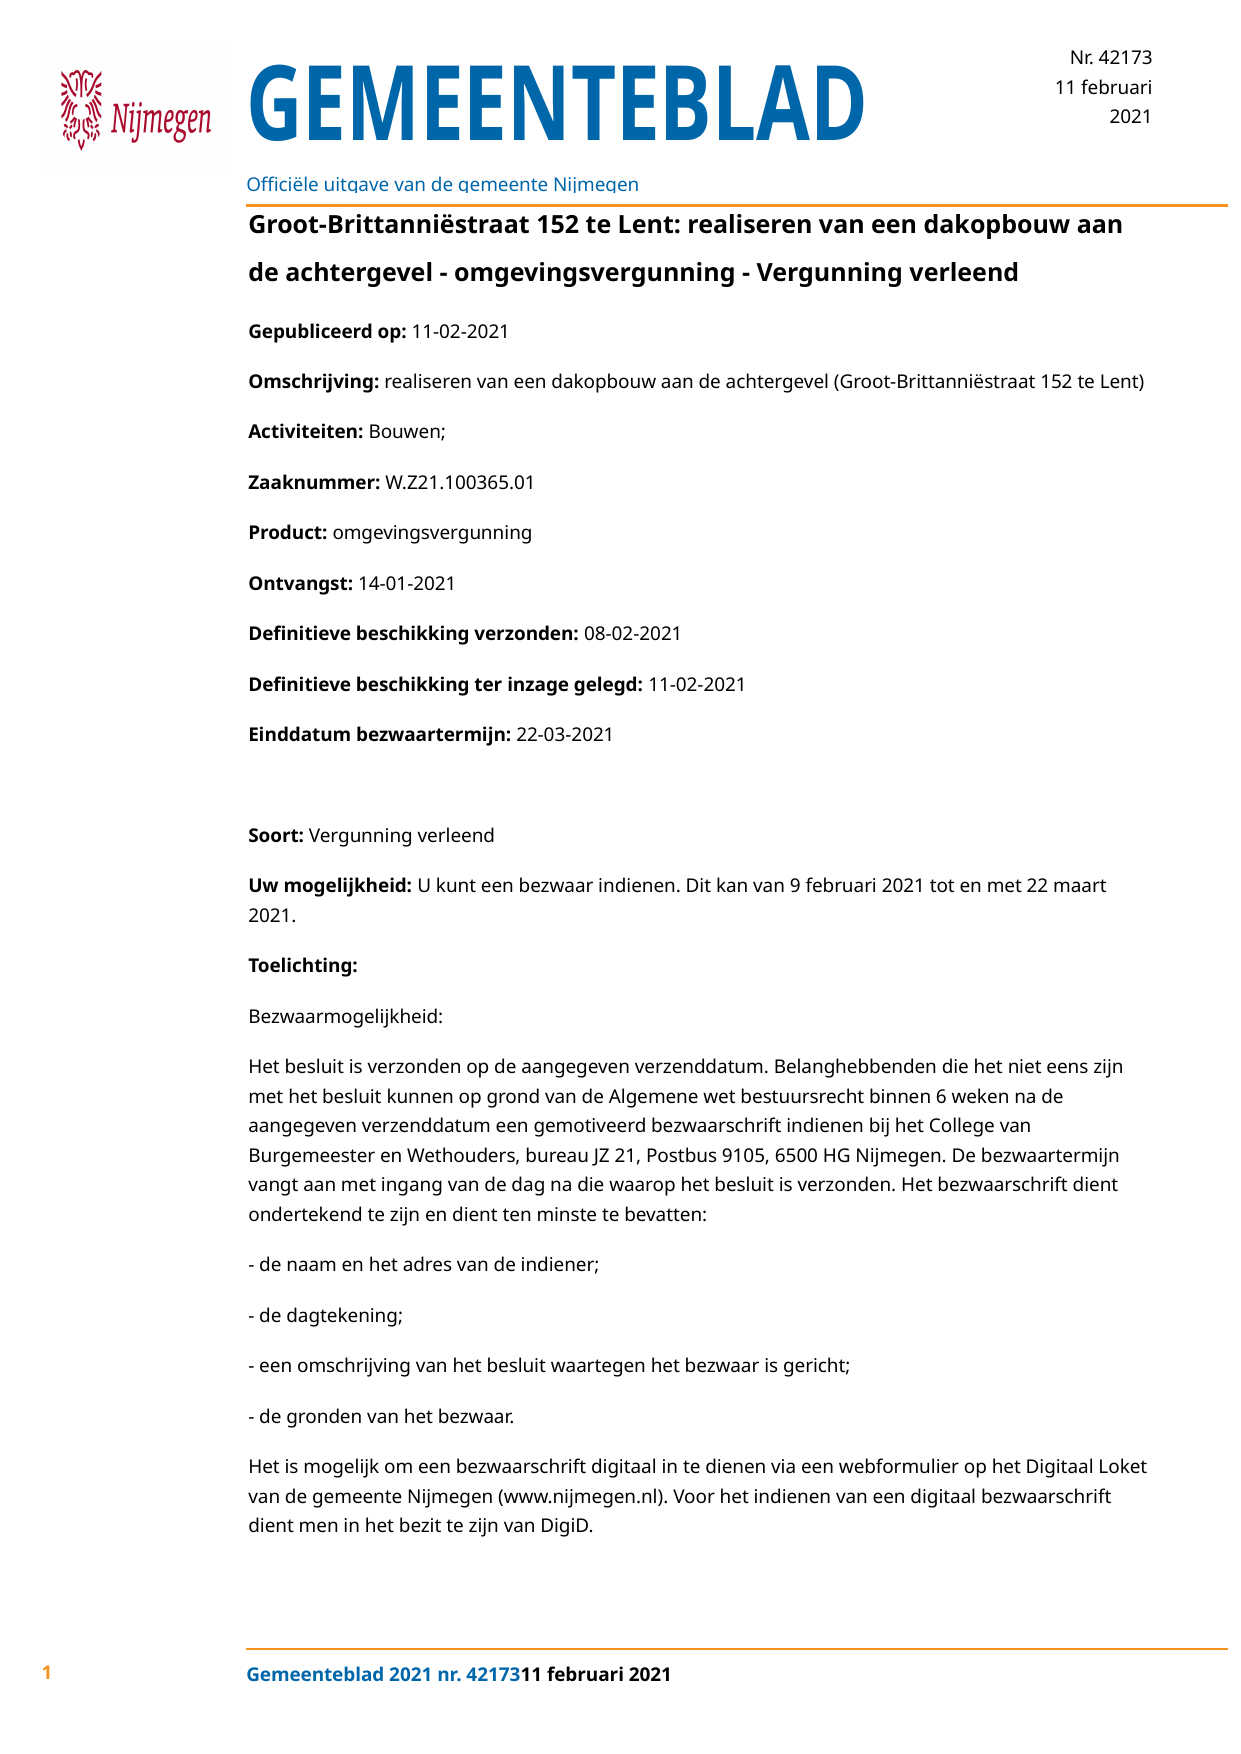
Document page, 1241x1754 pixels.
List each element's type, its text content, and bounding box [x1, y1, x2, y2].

text Ontvangst: 14-01-2021 [248, 570, 1152, 596]
text Het is mogelijk om een bezwaarschrift digitaal in te dienen via een webformulier op het Digitaal Loket van de gemeente Nijmegen (www.nijmegen.nl). Voor het indienen van een digitaal bezwaarschrift dient men in het bezit te zijn van DigiD. [248, 1453, 1152, 1538]
text Definitieve beschikking ter inzage gelegd: 11-02-2021 [248, 671, 1152, 697]
text - de naam en het adres van de indiener; [248, 1252, 1152, 1277]
text Gepubliceerd op: 11-02-2021 [248, 318, 1152, 344]
text Omschrijving: realiseren van een dakopbouw aan de achtergevel (Groot-Brittanniëstraat 152 te Lent) [248, 368, 1152, 394]
text - de gronden van het bezwaar. [248, 1403, 1152, 1429]
text Soort: Vergunning verleend [248, 822, 1152, 848]
text Definitieve beschikking verzonden: 08-02-2021 [248, 620, 1152, 646]
text Toelichting: [248, 952, 1152, 978]
text Groot-Brittanniëstraat 152 te Lent: realiseren van een dakopbouw aan de achtergevel - omgevingsvergunning - Vergunning verleend [248, 207, 1152, 288]
text Het besluit is verzonden op de aangegeven verzenddatum. Belanghebbenden die het niet eens zijn met het besluit kunnen op grond van de Algemene wet bestuursrecht binnen 6 weken na de aangegeven verzenddatum een gemotiveerd bezwaarschrift indienen bij het College van Burgemeester en Wethouders, bureau JZ 21, Postbus 9105, 6500 HG Nijmegen. De bezwaartermijn vangt aan met ingang van de dag na die waarop het besluit is verzonden. Het bezwaarschrift dient ondertekend te zijn en dient ten minste te bevatten: [248, 1053, 1152, 1227]
picture [41, 47, 231, 172]
text Uw mogelijkheid: U kunt een bezwaar indienen. Dit kan van 9 februari 2021 tot en met 22 maart 2021. [248, 872, 1152, 928]
text - de dagtekening; [248, 1302, 1152, 1328]
text Einddatum bezwaartermijn: 22-03-2021 [248, 721, 1152, 747]
text Product: omgevingsvergunning [248, 519, 1152, 545]
text - een omschrijving van het besluit waartegen het bezwaar is gericht; [248, 1352, 1152, 1378]
text Activiteiten: Bouwen; [248, 419, 1152, 444]
text Bezwaarmogelijkheid: [248, 1003, 1152, 1029]
text Zaaknummer: W.Z21.100365.01 [248, 469, 1152, 495]
